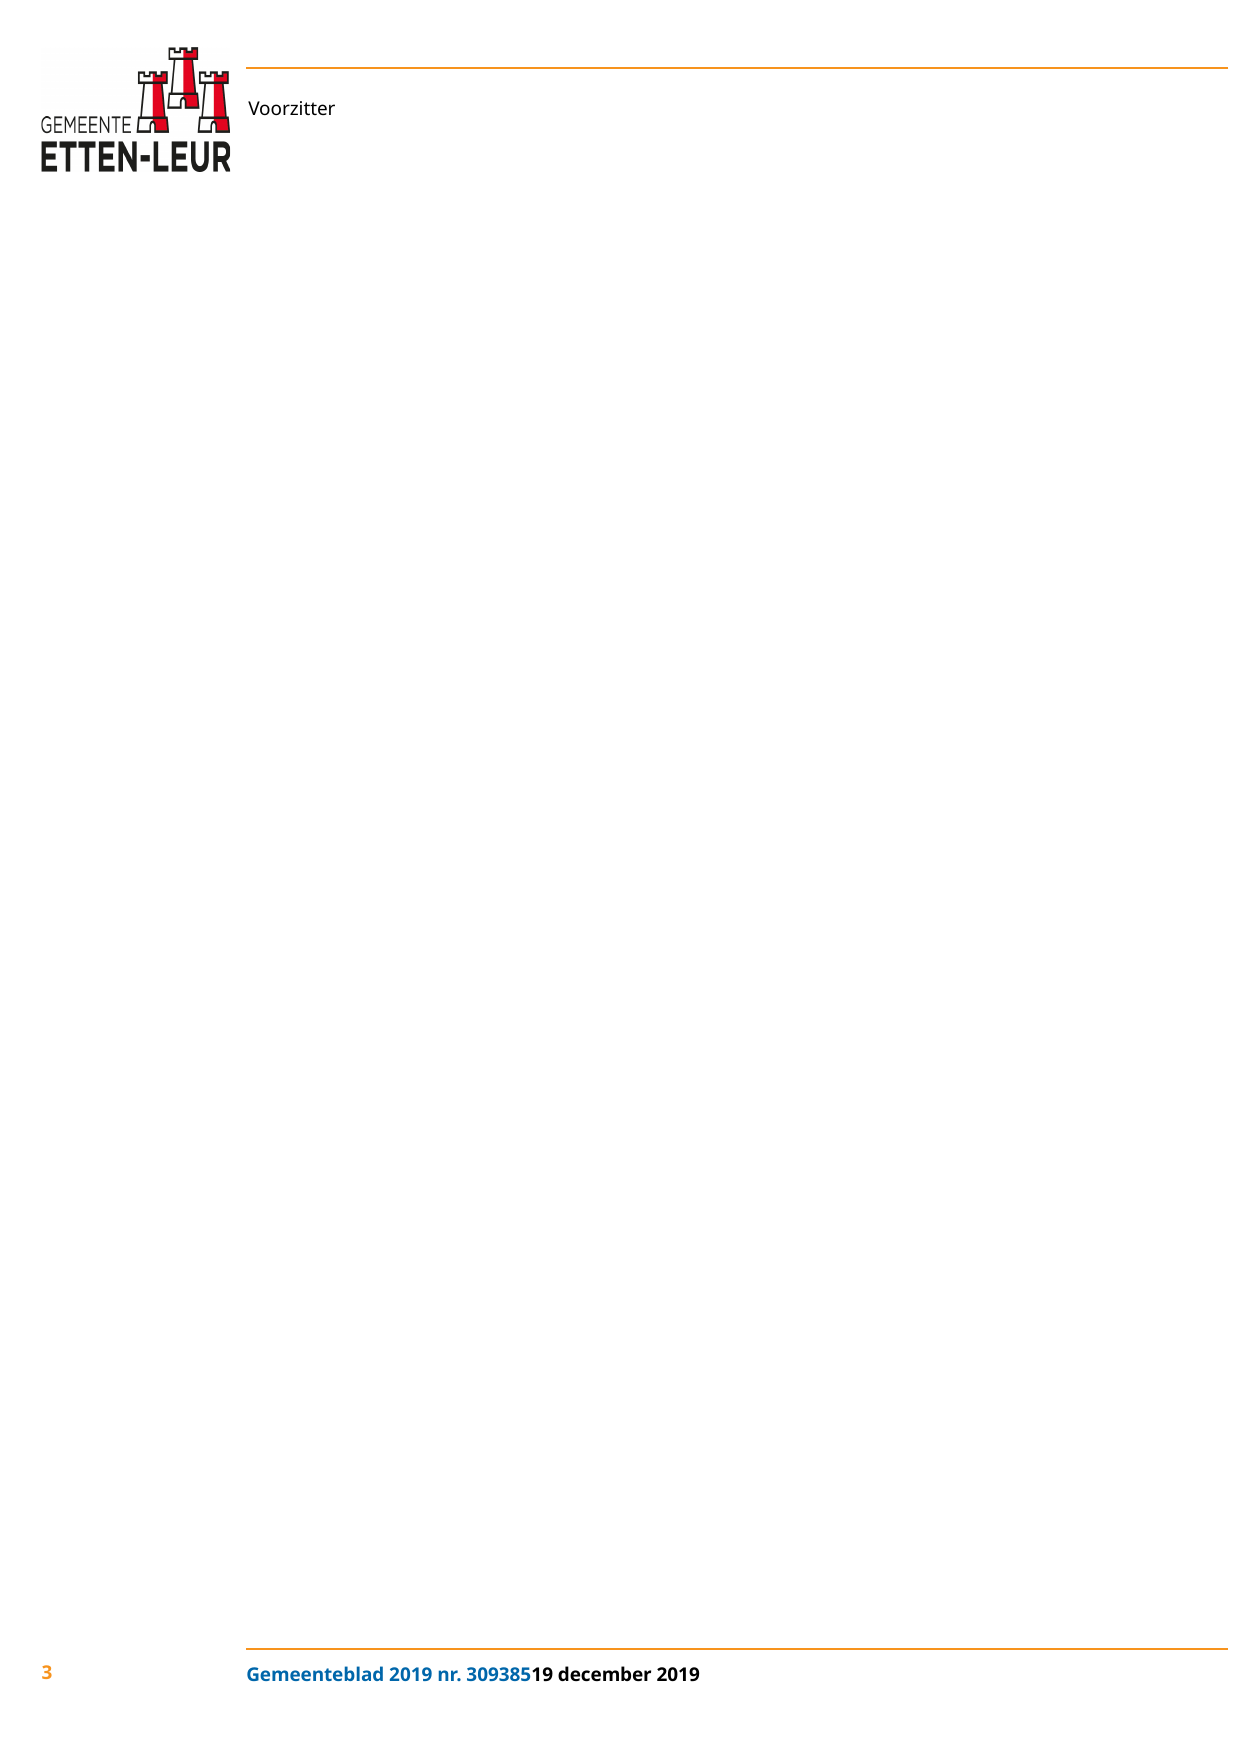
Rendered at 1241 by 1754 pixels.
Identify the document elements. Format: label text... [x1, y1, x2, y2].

picture [41, 47, 231, 172]
text Voorzitter [248, 95, 1152, 121]
